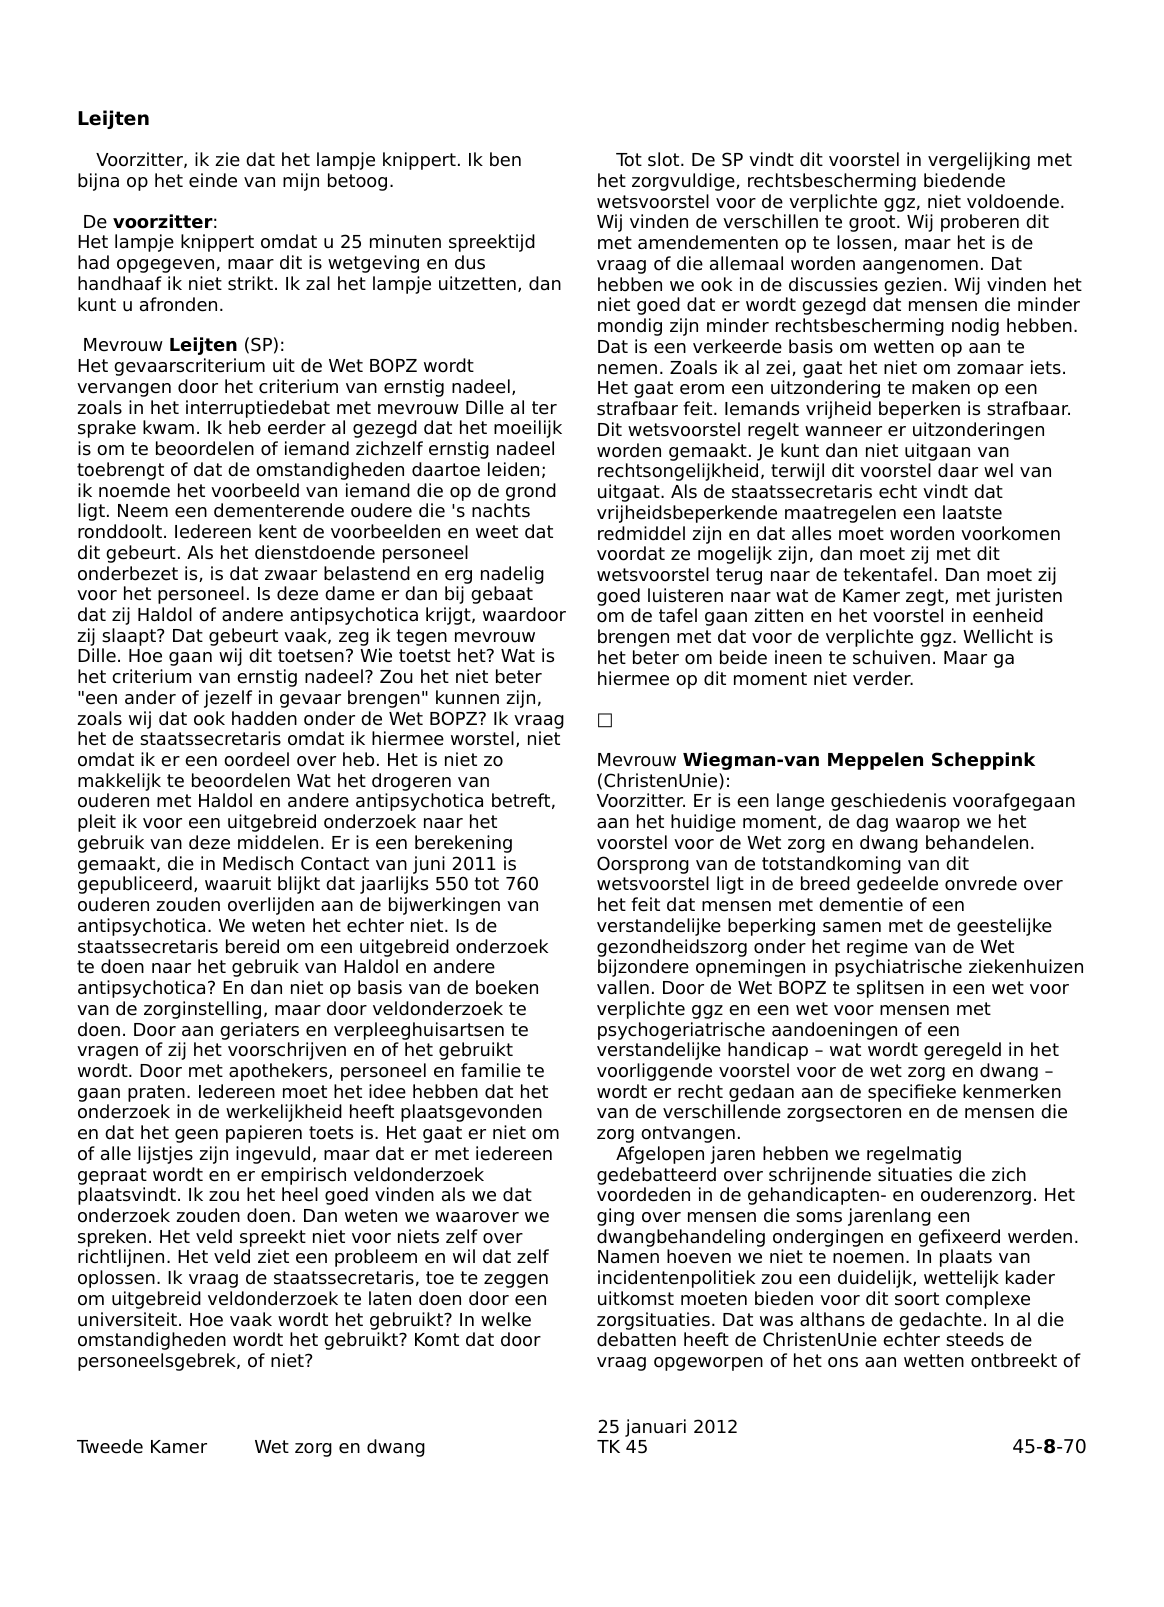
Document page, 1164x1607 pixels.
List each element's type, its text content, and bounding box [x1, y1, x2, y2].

text Tot slot. De SP vindt dit voorstel in vergelijking met het zorgvuldige, rechtsbescherming biedende wetsvoorstel voor de verplichte ggz, niet voldoende. Wij vinden de verschillen te groot. Wij proberen dit met amendementen op te lossen, maar het is de vraag of die allemaal worden aangenomen. Dat hebben we ook in de discussies gezien. Wij vinden het niet goed dat er wordt gezegd dat mensen die minder mondig zijn minder rechtsbescherming nodig hebben. Dat is een verkeerde basis om wetten op aan te nemen. Zoals ik al zei, gaat het niet om zomaar iets. Het gaat erom een uitzondering te maken op een strafbaar feit. Iemands vrijheid beperken is strafbaar. Dit wetsvoorstel regelt wanneer er uitzonderingen worden gemaakt. Je kunt dan niet uitgaan van rechtsongelijkheid, terwijl dit voorstel daar wel van uitgaat. Als de staatssecretaris echt vindt dat vrijheidsbeperkende maatregelen een laatste redmiddel zijn en dat alles moet worden voorkomen voordat ze mogelijk zijn, dan moet zij met dit wetsvoorstel terug naar de tekentafel. Dan moet zij goed luisteren naar wat de Kamer zegt, met juristen om de tafel gaan zitten en het voorstel in eenheid brengen met dat voor de verplichte ggz. Wellicht is het beter om beide ineen te schuiven. Maar ga hiermee op dit moment niet verder. [596, 150, 1087, 689]
text Het gevaarscriterium uit de Wet BOPZ wordt vervangen door het criterium van ernstig nadeel, zoals in het interruptiedebat met mevrouw Dille al ter sprake kwam. Ik heb eerder al gezegd dat het moeilijk is om te beoordelen of iemand zichzelf ernstig nadeel toebrengt of dat de omstandigheden daartoe leiden; ik noemde het voorbeeld van iemand die op de grond ligt. Neem een dementerende oudere die 's nachts ronddoolt. Iedereen kent de voorbeelden en weet dat dit gebeurt. Als het dienstdoende personeel onderbezet is, is dat zwaar belastend en erg nadelig voor het personeel. Is deze dame er dan bij gebaat dat zij Haldol of andere antipsychotica krijgt, waardoor zij slaapt? Dat gebeurt vaak, zeg ik tegen mevrouw Dille. Hoe gaan wij dit toetsen? Wie toetst het? Wat is het criterium van ernstig nadeel? Zou het niet beter "een ander of jezelf in gevaar brengen" kunnen zijn, zoals wij dat ook hadden onder de Wet BOPZ? Ik vraag het de staatssecretaris omdat ik hiermee worstel, niet omdat ik er een oordeel over heb. Het is niet zo makkelijk te beoordelen Wat het drogeren van ouderen met Haldol en andere antipsychotica betreft, pleit ik voor een uitgebreid onderzoek naar het gebruik van deze middelen. Er is een berekening gemaakt, die in Medisch Contact van juni 2011 is gepubliceerd, waaruit blijkt dat jaarlijks 550 tot 760 ouderen zouden overlijden aan de bijwerkingen van antipsychotica. We weten het echter niet. Is de staatssecretaris bereid om een uitgebreid onderzoek te doen naar het gebruik van Haldol en andere antipsychotica? En dan niet op basis van de boeken van de zorginstelling, maar door veldonderzoek te doen. Door aan geriaters en verpleeghuisartsen te vragen of zij het voorschrijven en of het gebruikt wordt. Door met apothekers, personeel en familie te gaan praten. Iedereen moet het idee hebben dat het onderzoek in de werkelijkheid heeft plaatsgevonden en dat het geen papieren toets is. Het gaat er niet om of alle lijstjes zijn ingevuld, maar dat er met iedereen gepraat wordt en er empirisch veldonderzoek plaatsvindt. Ik zou het heel goed vinden als we dat onderzoek zouden doen. Dan weten we waarover we spreken. Het veld spreekt niet voor niets zelf over richtlijnen. Het veld ziet een probleem en wil dat zelf oplossen. Ik vraag de staatssecretaris, toe te zeggen om uitgebreid veldonderzoek te laten doen door een universiteit. Hoe vaak wordt het gebruikt? In welke omstandigheden wordt het gebruikt? Komt dat door personeelsgebrek, of niet? [77, 356, 567, 1372]
text Het lampje knippert omdat u 25 minuten spreektijd had opgegeven, maar dit is wetgeving en dus handhaaf ik niet strikt. Ik zal het lampje uitzetten, dan kunt u afronden. [77, 232, 567, 315]
text Mevrouw Leijten (SP): [77, 335, 567, 356]
text Mevrouw Wiegman-van Meppelen Scheppink (ChristenUnie): [596, 750, 1087, 791]
text Afgelopen jaren hebben we regelmatig gedebatteerd over schrijnende situaties die zich voordeden in de gehandicapten- en ouderenzorg. Het ging over mensen die soms jarenlang een dwangbehandeling ondergingen en gefixeerd werden. Namen hoeven we niet te noemen. In plaats van incidentenpolitiek zou een duidelijk, wettelijk kader uitkomst moeten bieden voor dit soort complexe zorgsituaties. Dat was althans de gedachte. In al die debatten heeft de ChristenUnie echter steeds de vraag opgeworpen of het ons aan wetten ontbreekt of [596, 1144, 1087, 1372]
text De voorzitter: [77, 212, 567, 232]
text Voorzitter, ik zie dat het lampje knippert. Ik ben bijna op het einde van mijn betoog. [77, 150, 567, 192]
text □ [596, 709, 1087, 730]
text Voorzitter. Er is een lange geschiedenis voorafgegaan aan het huidige moment, de dag waarop we het voorstel voor de Wet zorg en dwang behandelen. Oorsprong van de totstandkoming van dit wetsvoorstel ligt in de breed gedeelde onvrede over het feit dat mensen met dementie of een verstandelijke beperking samen met de geestelijke gezondheidszorg onder het regime van de Wet bijzondere opnemingen in psychiatrische ziekenhuizen vallen. Door de Wet BOPZ te splitsen in een wet voor verplichte ggz en een wet voor mensen met psychogeriatrische aandoeningen of een verstandelijke handicap – wat wordt geregeld in het voorliggende voorstel voor de wet zorg en dwang – wordt er recht gedaan aan de specifieke kenmerken van de verschillende zorgsectoren en de mensen die zorg ontvangen. [596, 791, 1087, 1144]
